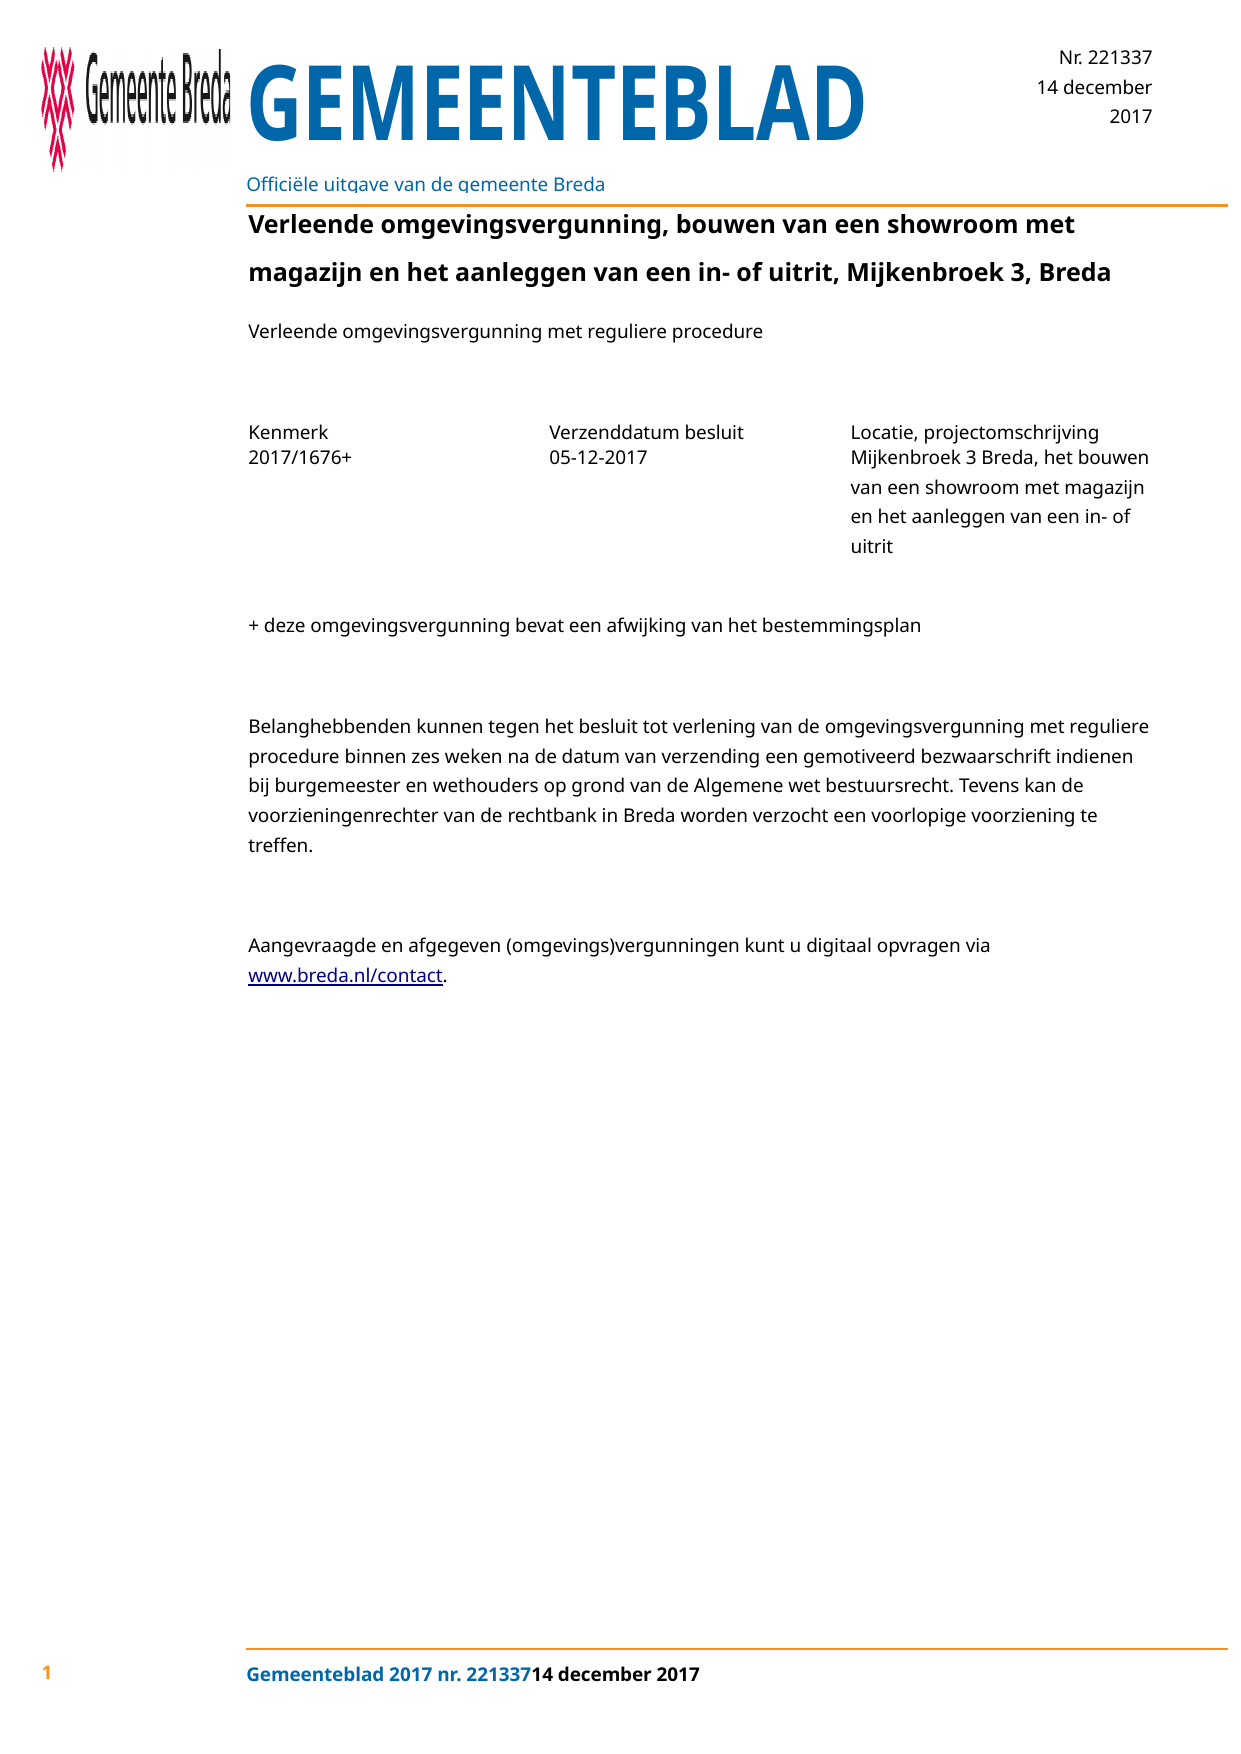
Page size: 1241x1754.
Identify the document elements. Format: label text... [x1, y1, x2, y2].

text + deze omgevingsvergunning bevat een afwijking van het bestemmingsplan [248, 613, 1152, 638]
text Verleende omgevingsvergunning met reguliere procedure [248, 318, 1152, 344]
table_cell 2017/1676+ [248, 445, 549, 559]
table_header Verzenddatum besluit [549, 419, 850, 444]
picture [41, 47, 231, 172]
table_cell Mijkenbroek 3 Breda, het bouwen van een showroom met magazijn en het aanleggen van een in- of uitrit [850, 445, 1152, 559]
text Aangevraagde en afgegeven (omgevings)vergunningen kunt u digitaal opvragen via www.breda.nl/contact. [248, 933, 1152, 988]
text Belanghebbenden kunnen tegen het besluit tot verlening van de omgevingsvergunning met reguliere procedure binnen zes weken na de datum van verzending een gemotiveerd bezwaarschrift indienen bij burgemeester en wethouders op grond van de Algemene wet bestuursrecht. Tevens kan de voorzieningenrechter van de rechtbank in Breda worden verzocht een voorlopige voorziening te treffen. [248, 713, 1152, 858]
table_header Kenmerk [248, 419, 549, 444]
table_cell 05-12-2017 [549, 445, 850, 559]
text Verleende omgevingsvergunning, bouwen van een showroom met magazijn en het aanleggen van een in- of uitrit, Mijkenbroek 3, Breda [248, 207, 1152, 288]
table_header Locatie, projectomschrijving [850, 419, 1152, 444]
